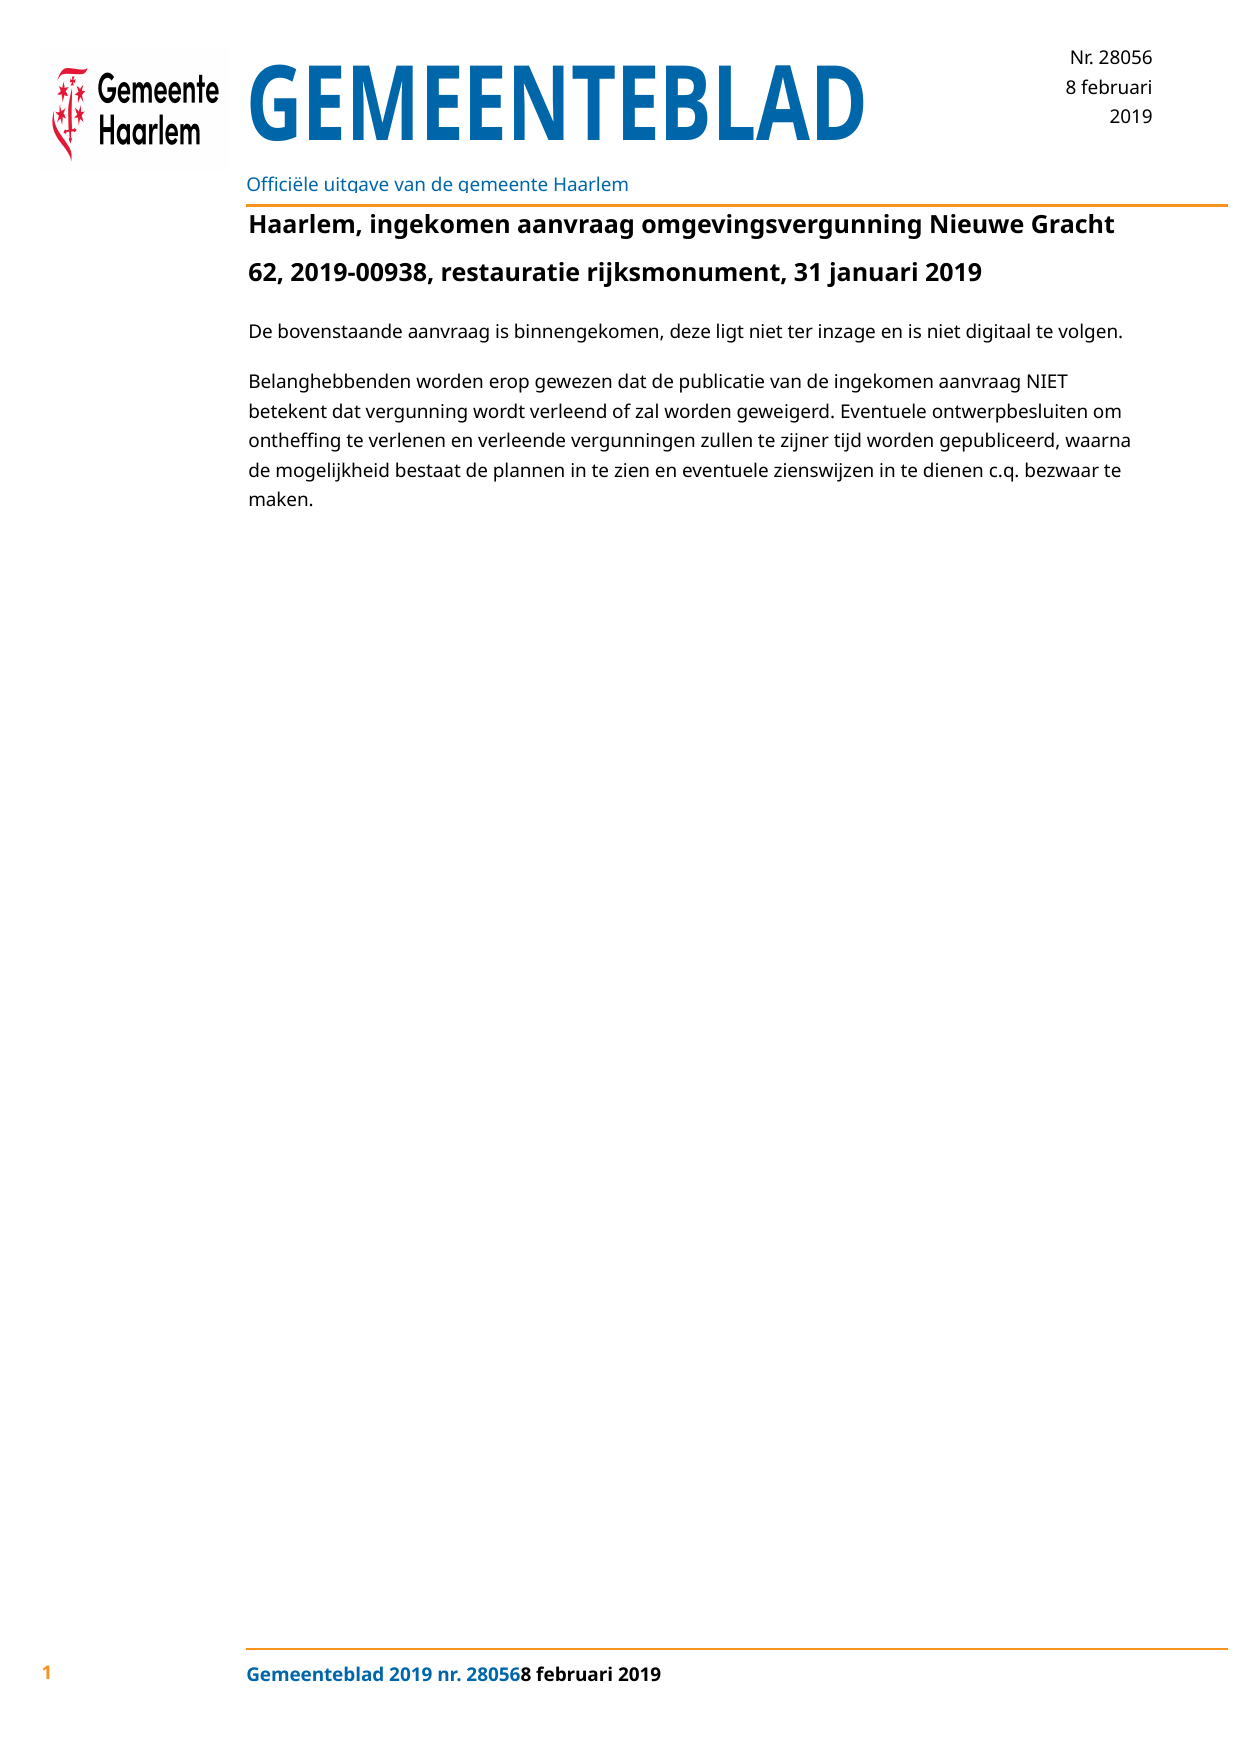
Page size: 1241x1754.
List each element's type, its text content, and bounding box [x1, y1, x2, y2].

text Belanghebbenden worden erop gewezen dat de publicatie van de ingekomen aanvraag NIET betekent dat vergunning wordt verleend of zal worden geweigerd. Eventuele ontwerpbesluiten om ontheffing te verlenen en verleende vergunningen zullen te zijner tijd worden gepubliceerd, waarna de mogelijkheid bestaat de plannen in te zien en eventuele zienswijzen in te dienen c.q. bezwaar te maken. [248, 368, 1152, 512]
text De bovenstaande aanvraag is binnengekomen, deze ligt niet ter inzage en is niet digitaal te volgen. [248, 318, 1152, 344]
text Haarlem, ingekomen aanvraag omgevingsvergunning Nieuwe Gracht 62, 2019-00938, restauratie rijksmonument, 31 januari 2019 [248, 207, 1152, 288]
picture [41, 47, 231, 172]
